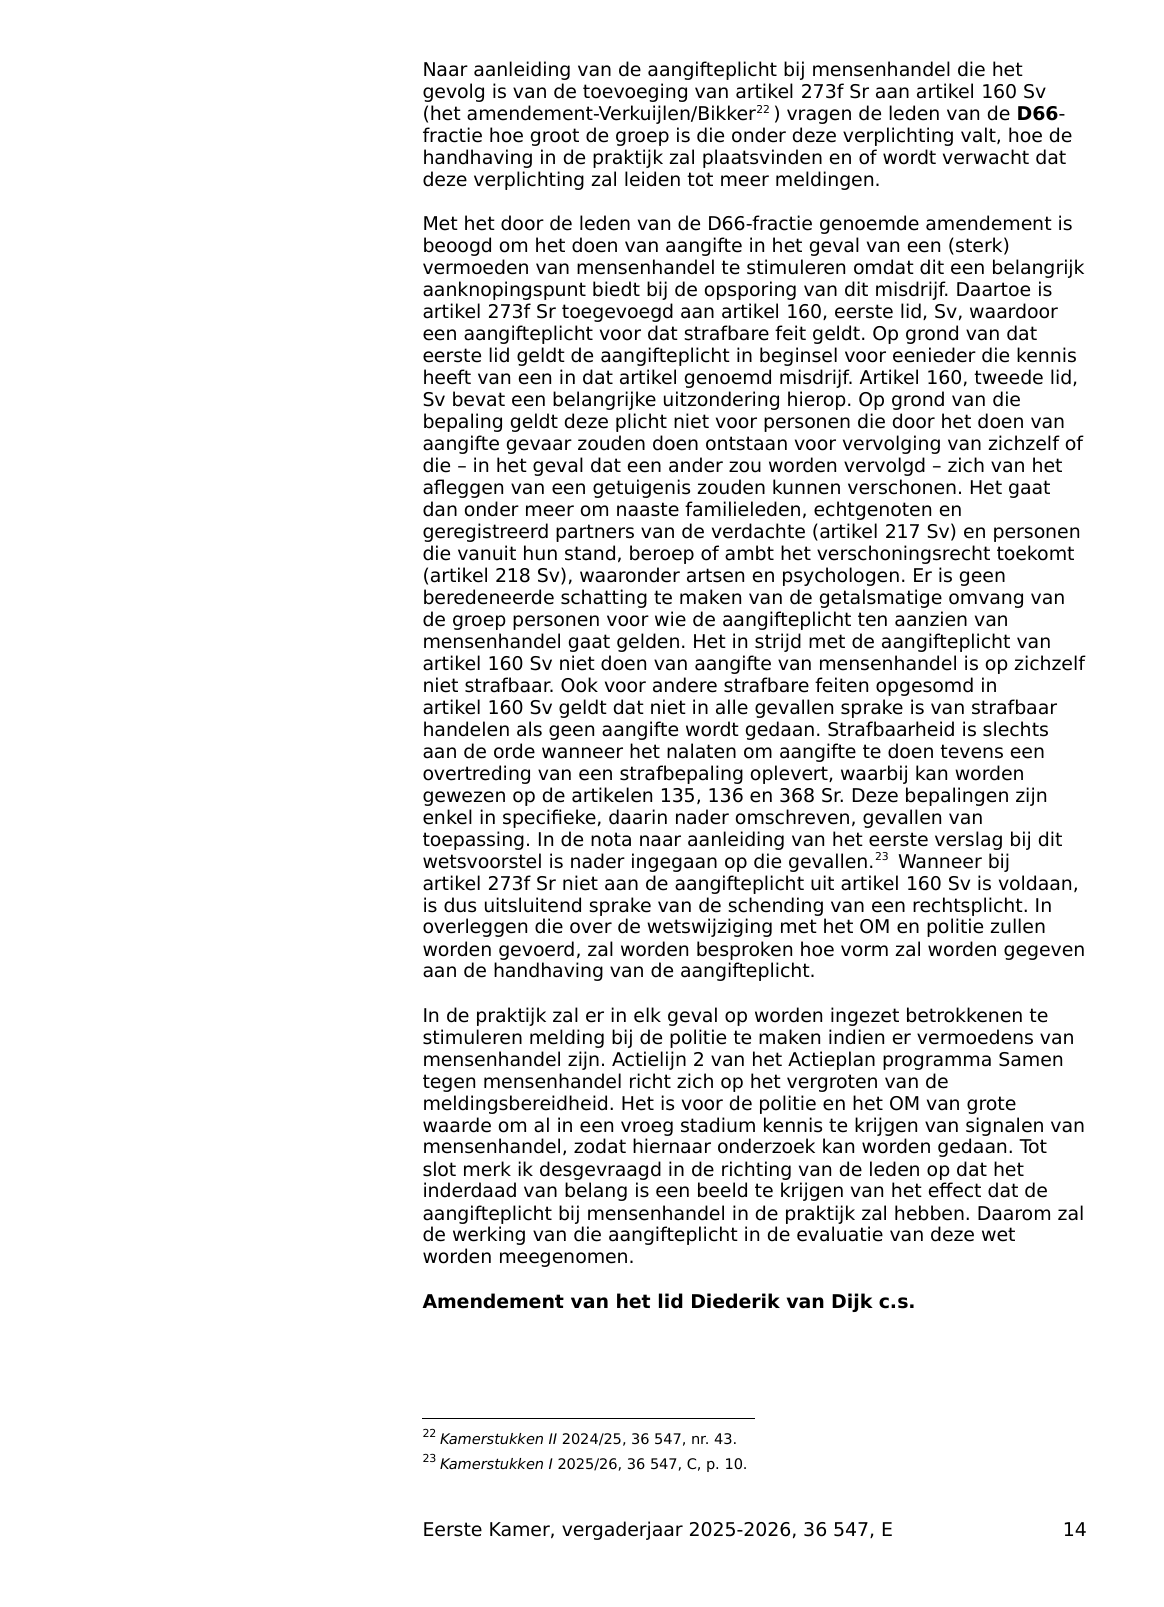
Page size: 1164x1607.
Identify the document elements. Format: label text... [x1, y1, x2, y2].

text Amendement van het lid Diederik van Dijk c.s. [422, 1291, 1087, 1312]
text Kamerstukken II 2024/25, 36 547, nr. 43. [422, 1427, 1087, 1449]
text In de praktijk zal er in elk geval op worden ingezet betrokkenen te stimuleren melding bij de politie te maken indien er vermoedens van mensenhandel zijn. Actielijn 2 van het Actieplan programma Samen tegen mensenhandel richt zich op het vergroten van de meldingsbereidheid. Het is voor de politie en het OM van grote waarde om al in een vroeg stadium kennis te krijgen van signalen van mensenhandel, zodat hiernaar onderzoek kan worden gedaan. Tot slot merk ik desgevraagd in de richting van de leden op dat het inderdaad van belang is een beeld te krijgen van het effect dat de aangifteplicht bij mensenhandel in de praktijk zal hebben. Daarom zal de werking van die aangifteplicht in de evaluatie van deze wet worden meegenomen. [422, 1004, 1087, 1268]
text Naar aanleiding van de aangifteplicht bij mensenhandel die het gevolg is van de toevoeging van artikel 273f Sr aan artikel 160 Sv (het amendement-Verkuijlen/Bikker) vragen de leden van de D66-fractie hoe groot de groep is die onder deze verplichting valt, hoe de handhaving in de praktijk zal plaatsvinden en of wordt verwacht dat deze verplichting zal leiden tot meer meldingen. [422, 59, 1087, 191]
text Met het door de leden van de D66-fractie genoemde amendement is beoogd om het doen van aangifte in het geval van een (sterk) vermoeden van mensenhandel te stimuleren omdat dit een belangrijk aanknopingspunt biedt bij de opsporing van dit misdrijf. Daartoe is artikel 273f Sr toegevoegd aan artikel 160, eerste lid, Sv, waardoor een aangifteplicht voor dat strafbare feit geldt. Op grond van dat eerste lid geldt de aangifteplicht in beginsel voor eenieder die kennis heeft van een in dat artikel genoemd misdrijf. Artikel 160, tweede lid, Sv bevat een belangrijke uitzondering hierop. Op grond van die bepaling geldt deze plicht niet voor personen die door het doen van aangifte gevaar zouden doen ontstaan voor vervolging van zichzelf of die – in het geval dat een ander zou worden vervolgd – zich van het afleggen van een getuigenis zouden kunnen verschonen. Het gaat dan onder meer om naaste familieleden, echtgenoten en geregistreerd partners van de verdachte (artikel 217 Sv) en personen die vanuit hun stand, beroep of ambt het verschoningsrecht toekomt (artikel 218 Sv), waaronder artsen en psychologen. Er is geen beredeneerde schatting te maken van de getalsmatige omvang van de groep personen voor wie de aangifteplicht ten aanzien van mensenhandel gaat gelden. Het in strijd met de aangifteplicht van artikel 160 Sv niet doen van aangifte van mensenhandel is op zichzelf niet strafbaar. Ook voor andere strafbare feiten opgesomd in artikel 160 Sv geldt dat niet in alle gevallen sprake is van strafbaar handelen als geen aangifte wordt gedaan. Strafbaarheid is slechts aan de orde wanneer het nalaten om aangifte te doen tevens een overtreding van een strafbepaling oplevert, waarbij kan worden gewezen op de artikelen 135, 136 en 368 Sr. Deze bepalingen zijn enkel in specifieke, daarin nader omschreven, gevallen van toepassing. In de nota naar aanleiding van het eerste verslag bij dit wetsvoorstel is nader ingegaan op die gevallen. Wanneer bij artikel 273f Sr niet aan de aangifteplicht uit artikel 160 Sv is voldaan, is dus uitsluitend sprake van de schending van een rechtsplicht. In overleggen die over de wetswijziging met het OM en politie zullen worden gevoerd, zal worden besproken hoe vorm zal worden gegeven aan de handhaving van de aangifteplicht. [422, 213, 1087, 982]
text Kamerstukken I 2025/26, 36 547, C, p. 10. [422, 1452, 1087, 1474]
